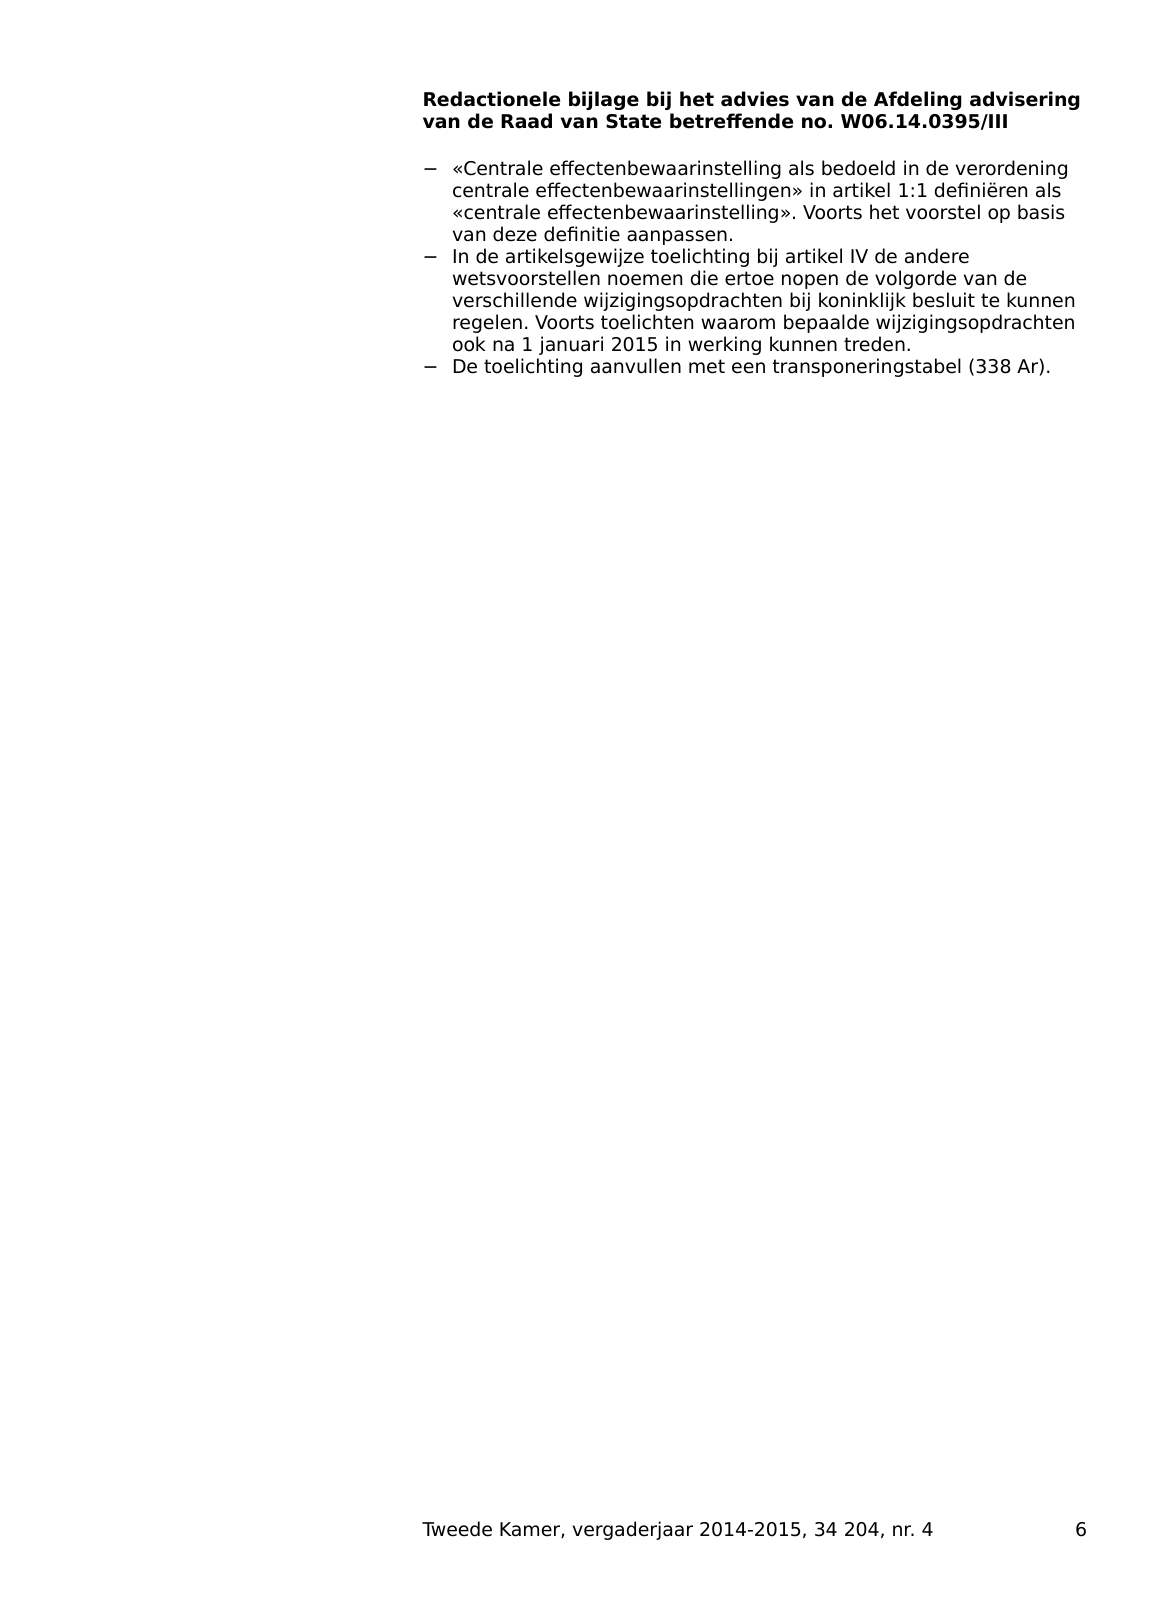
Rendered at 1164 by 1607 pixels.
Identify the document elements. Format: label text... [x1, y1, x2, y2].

text − De toelichting aanvullen met een transponeringstabel (338 Ar). [422, 356, 1087, 378]
subtitle Redactionele bijlage bij het advies van de Afdeling advisering van de Raad van State betreffende no. W06.14.0395/III [77, 89, 1087, 133]
text − «Centrale effectenbewaarinstelling als bedoeld in de verordening centrale effectenbewaarinstellingen» in artikel 1:1 definiëren als «centrale effectenbewaarinstelling». Voorts het voorstel op basis van deze definitie aanpassen. [422, 158, 1087, 246]
text − In de artikelsgewijze toelichting bij artikel IV de andere wetsvoorstellen noemen die ertoe nopen de volgorde van de verschillende wijzigingsopdrachten bij koninklijk besluit te kunnen regelen. Voorts toelichten waarom bepaalde wijzigingsopdrachten ook na 1 januari 2015 in werking kunnen treden. [422, 246, 1087, 356]
